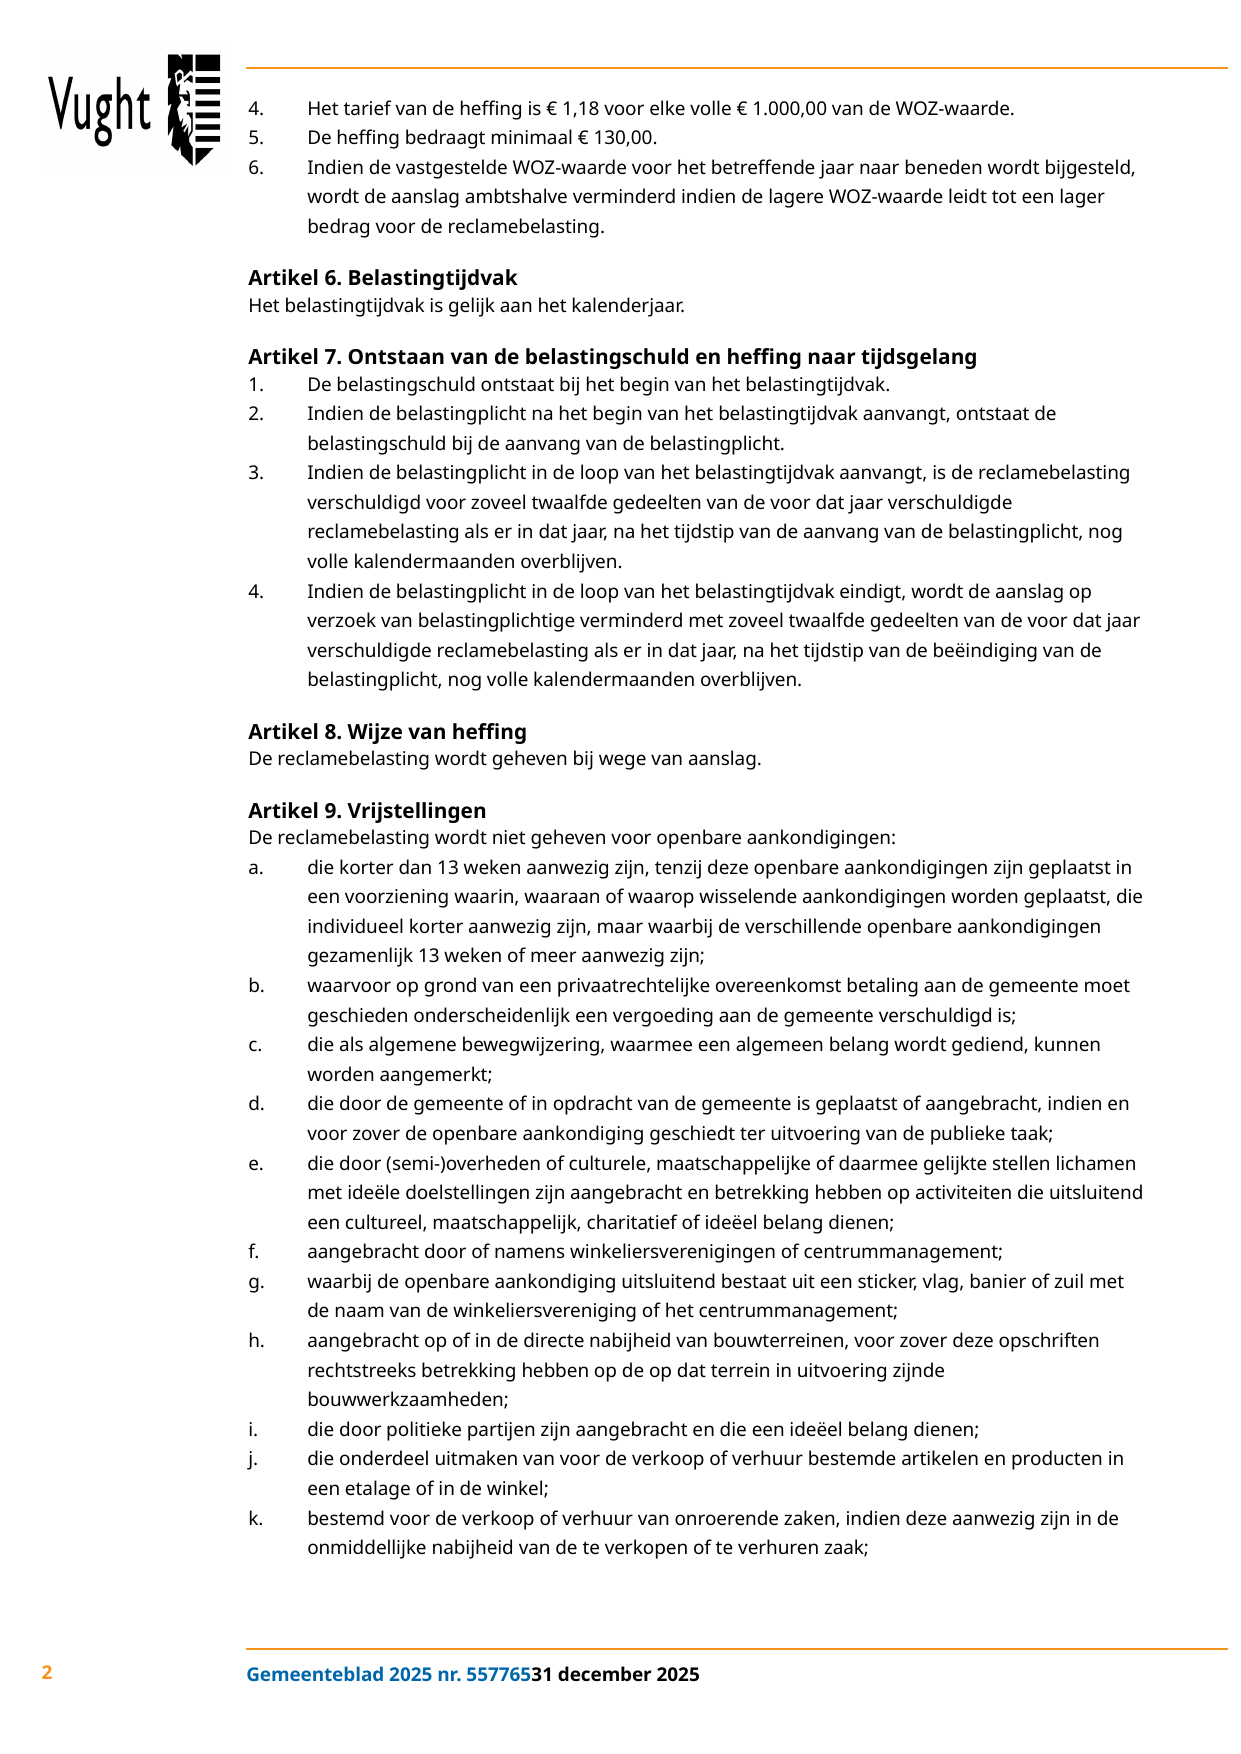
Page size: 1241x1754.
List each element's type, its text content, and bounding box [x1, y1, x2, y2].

text De reclamebelasting wordt niet geheven voor openbare aankondigingen: [248, 824, 1152, 850]
list bestemd voor de verkoop of verhuur van onroerende zaken, indien deze aanwezig zijn in de onmiddellijke nabijheid van de te verkopen of te verhuren zaak; [248, 1505, 1152, 1560]
list De heffing bedraagt minimaal € 130,00. [248, 124, 1152, 150]
list die onderdeel uitmaken van voor de verkoop of verhuur bestemde artikelen en producten in een etalage of in de winkel; [248, 1446, 1152, 1501]
text Artikel 9. Vrijstellingen [248, 796, 1152, 824]
picture [41, 47, 231, 172]
list Indien de belastingplicht in de loop van het belastingtijdvak eindigt, wordt de aanslag op verzoek van belastingplichtige verminderd met zoveel twaalfde gedeelten van de voor dat jaar verschuldigde reclamebelasting als er in dat jaar, na het tijdstip van de beëindiging van de belastingplicht, nog volle kalendermaanden overblijven. [248, 578, 1152, 692]
list die korter dan 13 weken aanwezig zijn, tenzij deze openbare aankondigingen zijn geplaatst in een voorziening waarin, waaraan of waarop wisselende aankondigingen worden geplaatst, die individueel korter aanwezig zijn, maar waarbij de verschillende openbare aankondigingen gezamenlijk 13 weken of meer aanwezig zijn; [248, 854, 1152, 968]
list Indien de vastgestelde WOZ-waarde voor het betreffende jaar naar beneden wordt bijgesteld, wordt de aanslag ambtshalve verminderd indien de lagere WOZ-waarde leidt tot een lager bedrag voor de reclamebelasting. [248, 154, 1152, 239]
list Indien de belastingplicht na het begin van het belastingtijdvak aanvangt, ontstaat de belastingschuld bij de aanvang van de belastingplicht. [248, 400, 1152, 456]
list De belastingschuld ontstaat bij het begin van het belastingtijdvak. [248, 371, 1152, 397]
list aangebracht op of in de directe nabijheid van bouwterreinen, voor zover deze opschriften rechtstreeks betrekking hebben op de op dat terrein in uitvoering zijnde bouwwerkzaamheden; [248, 1327, 1152, 1412]
text De reclamebelasting wordt geheven bij wege van aanslag. [248, 746, 1152, 771]
list die door (semi-)overheden of culturele, maatschappelijke of daarmee gelijkte stellen lichamen met ideële doelstellingen zijn aangebracht en betrekking hebben op activiteiten die uitsluitend een cultureel, maatschappelijk, charitatief of ideëel belang dienen; [248, 1150, 1152, 1235]
list die door politieke partijen zijn aangebracht en die een ideëel belang dienen; [248, 1416, 1152, 1442]
list waarvoor op grond van een privaatrechtelijke overeenkomst betaling aan de gemeente moet geschieden onderscheidenlijk een vergoeding aan de gemeente verschuldigd is; [248, 972, 1152, 1028]
list waarbij de openbare aankondiging uitsluitend bestaat uit een sticker, vlag, banier of zuil met de naam van de winkeliersvereniging of het centrummanagement; [248, 1268, 1152, 1323]
list Indien de belastingplicht in de loop van het belastingtijdvak aanvangt, is de reclamebelasting verschuldigd voor zoveel twaalfde gedeelten van de voor dat jaar verschuldigde reclamebelasting als er in dat jaar, na het tijdstip van de aanvang van de belastingplicht, nog volle kalendermaanden overblijven. [248, 459, 1152, 574]
text Artikel 7. Ontstaan van de belastingschuld en heffing naar tijdsgelang [248, 342, 1152, 371]
text Het belastingtijdvak is gelijk aan het kalenderjaar. [248, 292, 1152, 318]
text Artikel 6. Belastingtijdvak [248, 263, 1152, 292]
list aangebracht door of namens winkeliersverenigingen of centrummanagement; [248, 1238, 1152, 1264]
list die door de gemeente of in opdracht van de gemeente is geplaatst of aangebracht, indien en voor zover de openbare aankondiging geschiedt ter uitvoering van de publieke taak; [248, 1091, 1152, 1146]
text Artikel 8. Wijze van heffing [248, 717, 1152, 746]
list Het tarief van de heffing is € 1,18 voor elke volle € 1.000,00 van de WOZ-waarde. [248, 95, 1152, 121]
list die als algemene bewegwijzering, waarmee een algemeen belang wordt gediend, kunnen worden aangemerkt; [248, 1031, 1152, 1087]
